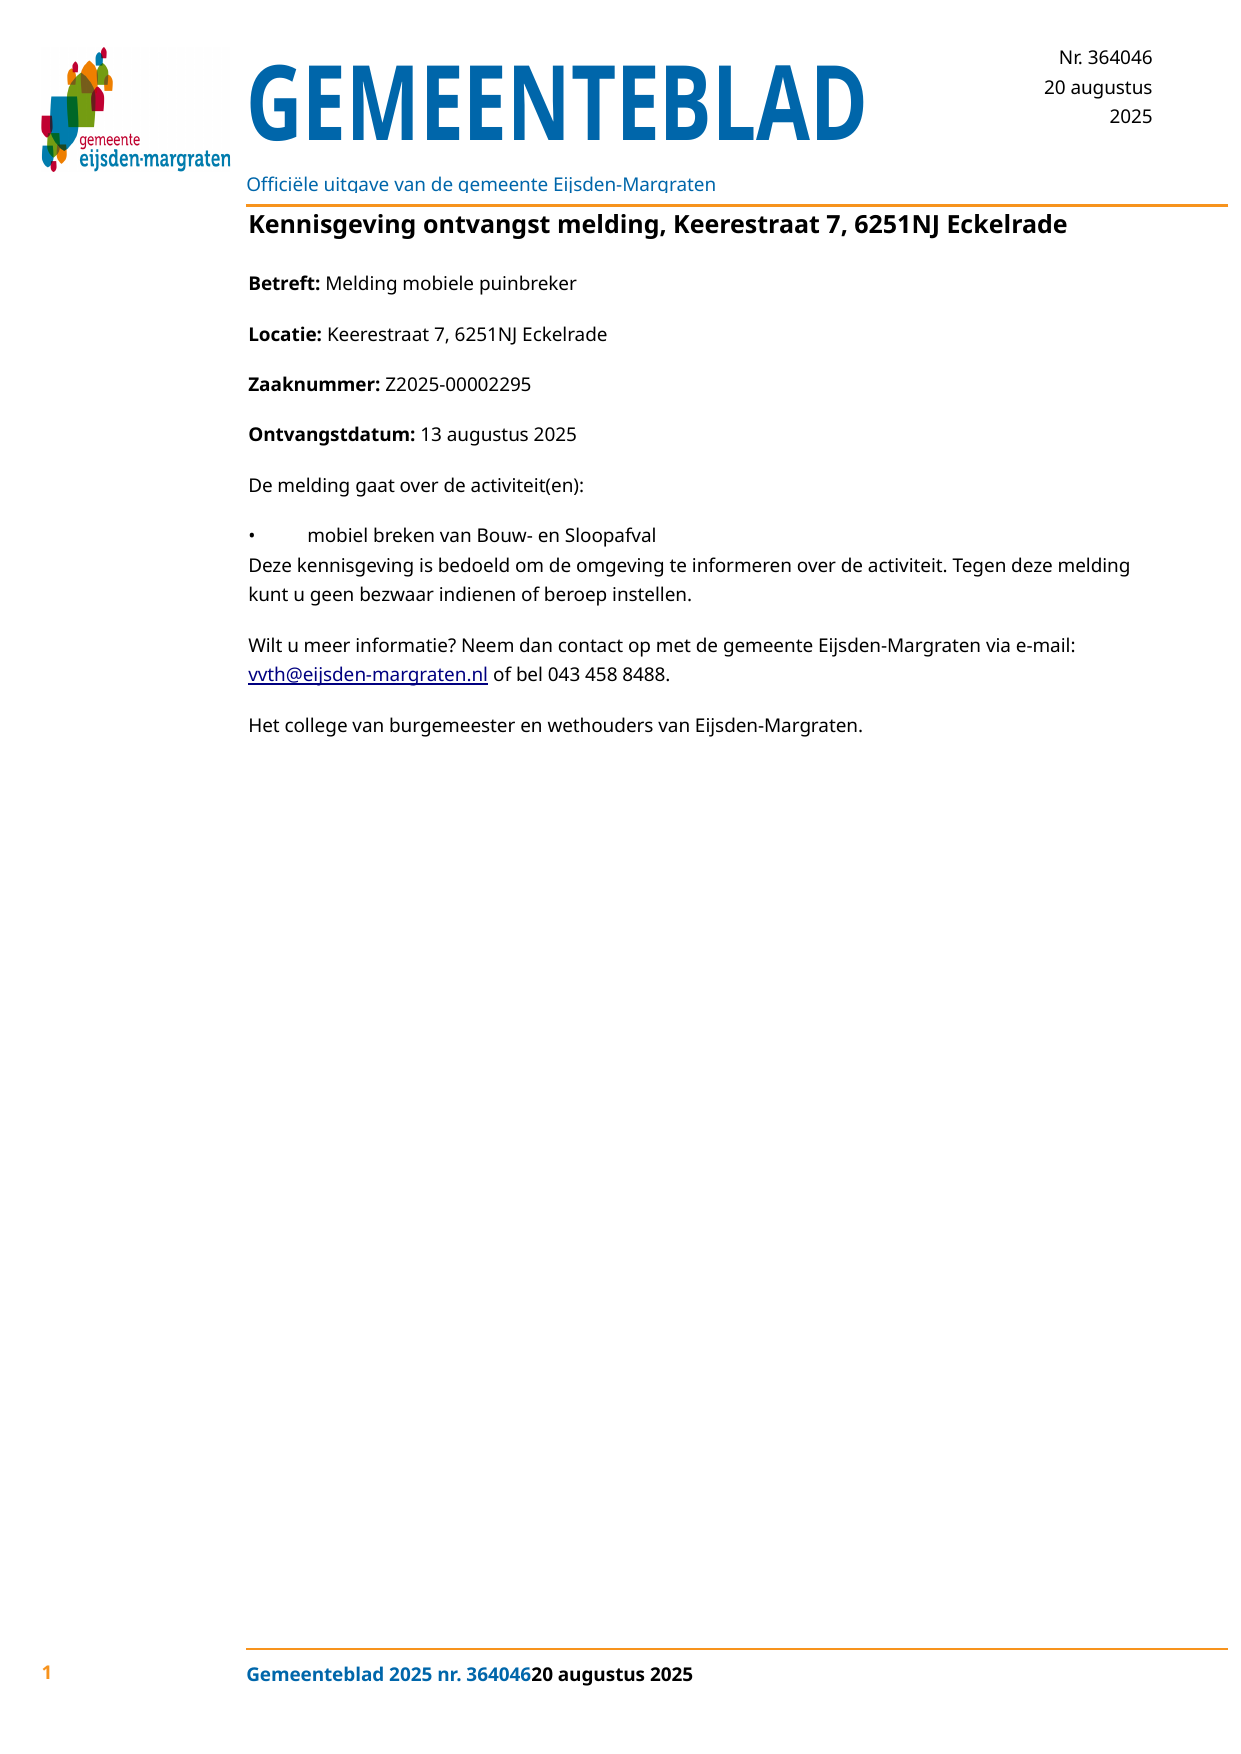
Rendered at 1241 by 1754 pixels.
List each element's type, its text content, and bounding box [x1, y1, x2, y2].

text Het college van burgemeester en wethouders van Eijsden-Margraten. [248, 712, 1152, 738]
text Betreft: Melding mobiele puinbreker [248, 270, 1152, 296]
text Wilt u meer informatie? Neem dan contact op met de gemeente Eijsden-Margraten via e-mail: vvth@eijsden-margraten.nl of bel 043 458 8488. [248, 632, 1152, 687]
text Deze kennisgeving is bedoeld om de omgeving te informeren over de activiteit. Tegen deze melding kunt u geen bezwaar indienen of beroep instellen. [248, 552, 1152, 607]
text Kennisgeving ontvangst melding, Keerestraat 7, 6251NJ Eckelrade [248, 207, 1152, 241]
text De melding gaat over de activiteit(en): [248, 472, 1152, 498]
picture [41, 47, 231, 172]
text Zaaknummer: Z2025-00002295 [248, 371, 1152, 397]
text Locatie: Keerestraat 7, 6251NJ Eckelrade [248, 321, 1152, 346]
text Ontvangstdatum: 13 augustus 2025 [248, 422, 1152, 447]
list mobiel breken van Bouw- en Sloopafval [248, 522, 1152, 548]
